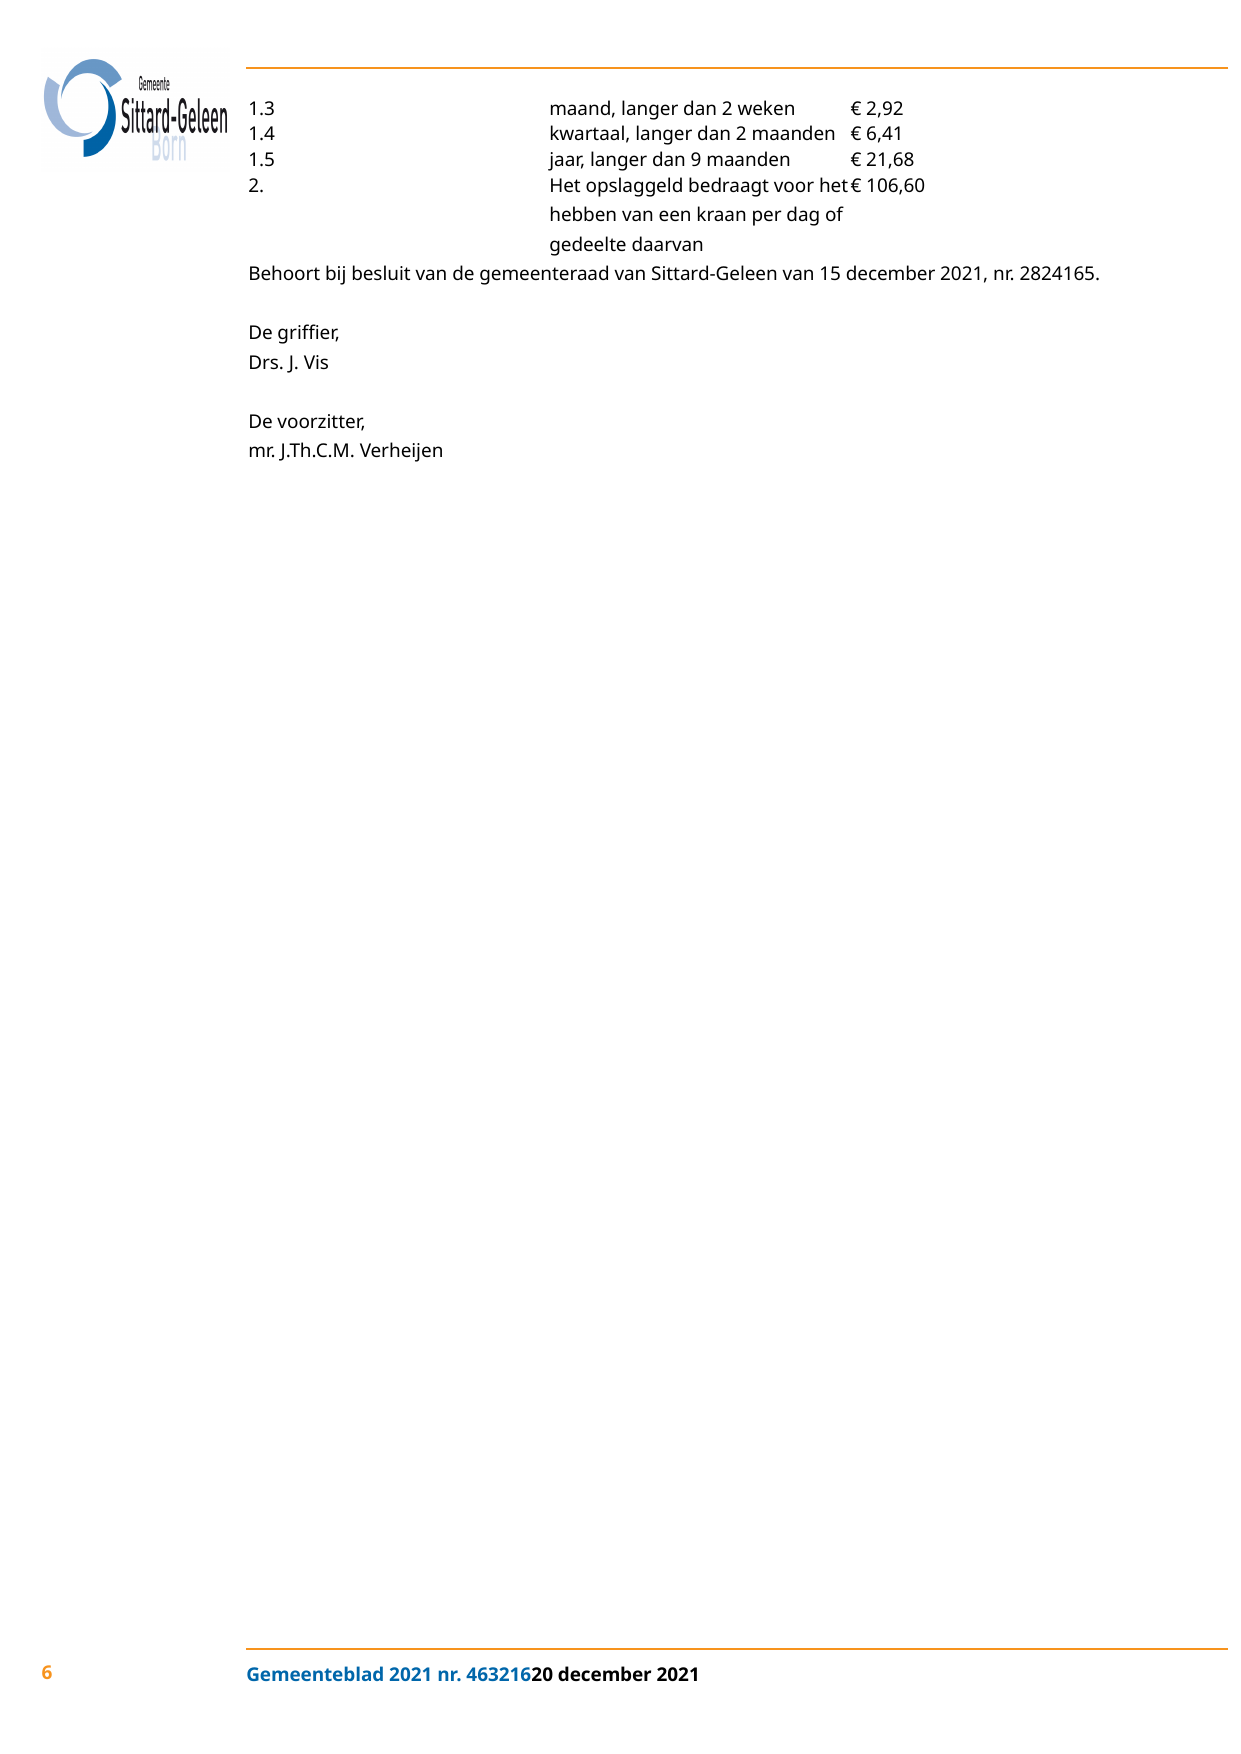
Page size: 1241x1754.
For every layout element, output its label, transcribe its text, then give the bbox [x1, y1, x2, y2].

text De voorzitter, [248, 408, 1152, 434]
picture [41, 47, 231, 172]
text Drs. J. Vis [248, 349, 1152, 374]
table_cell € 21,68 [850, 146, 1152, 172]
table_cell € 106,60 [850, 172, 1152, 257]
table_cell 1.5 [248, 146, 549, 172]
text Behoort bij besluit van de gemeenteraad van Sittard-Geleen van 15 december 2021, nr. 2824165. [248, 260, 1152, 286]
table_cell € 6,41 [850, 121, 1152, 146]
table_cell € 2,92 [850, 95, 1152, 121]
text De griffier, [248, 319, 1152, 345]
table_cell jaar, langer dan 9 maanden [549, 146, 850, 172]
table_cell 2. [248, 172, 549, 257]
table_cell Het opslaggeld bedraagt voor het hebben van een kraan per dag of gedeelte daarvan [549, 172, 850, 257]
text mr. J.Th.C.M. Verheijen [248, 438, 1152, 463]
table_cell maand, langer dan 2 weken [549, 95, 850, 121]
table_cell kwartaal, langer dan 2 maanden [549, 121, 850, 146]
table_cell 1.4 [248, 121, 549, 146]
table_cell 1.3 [248, 95, 549, 121]
